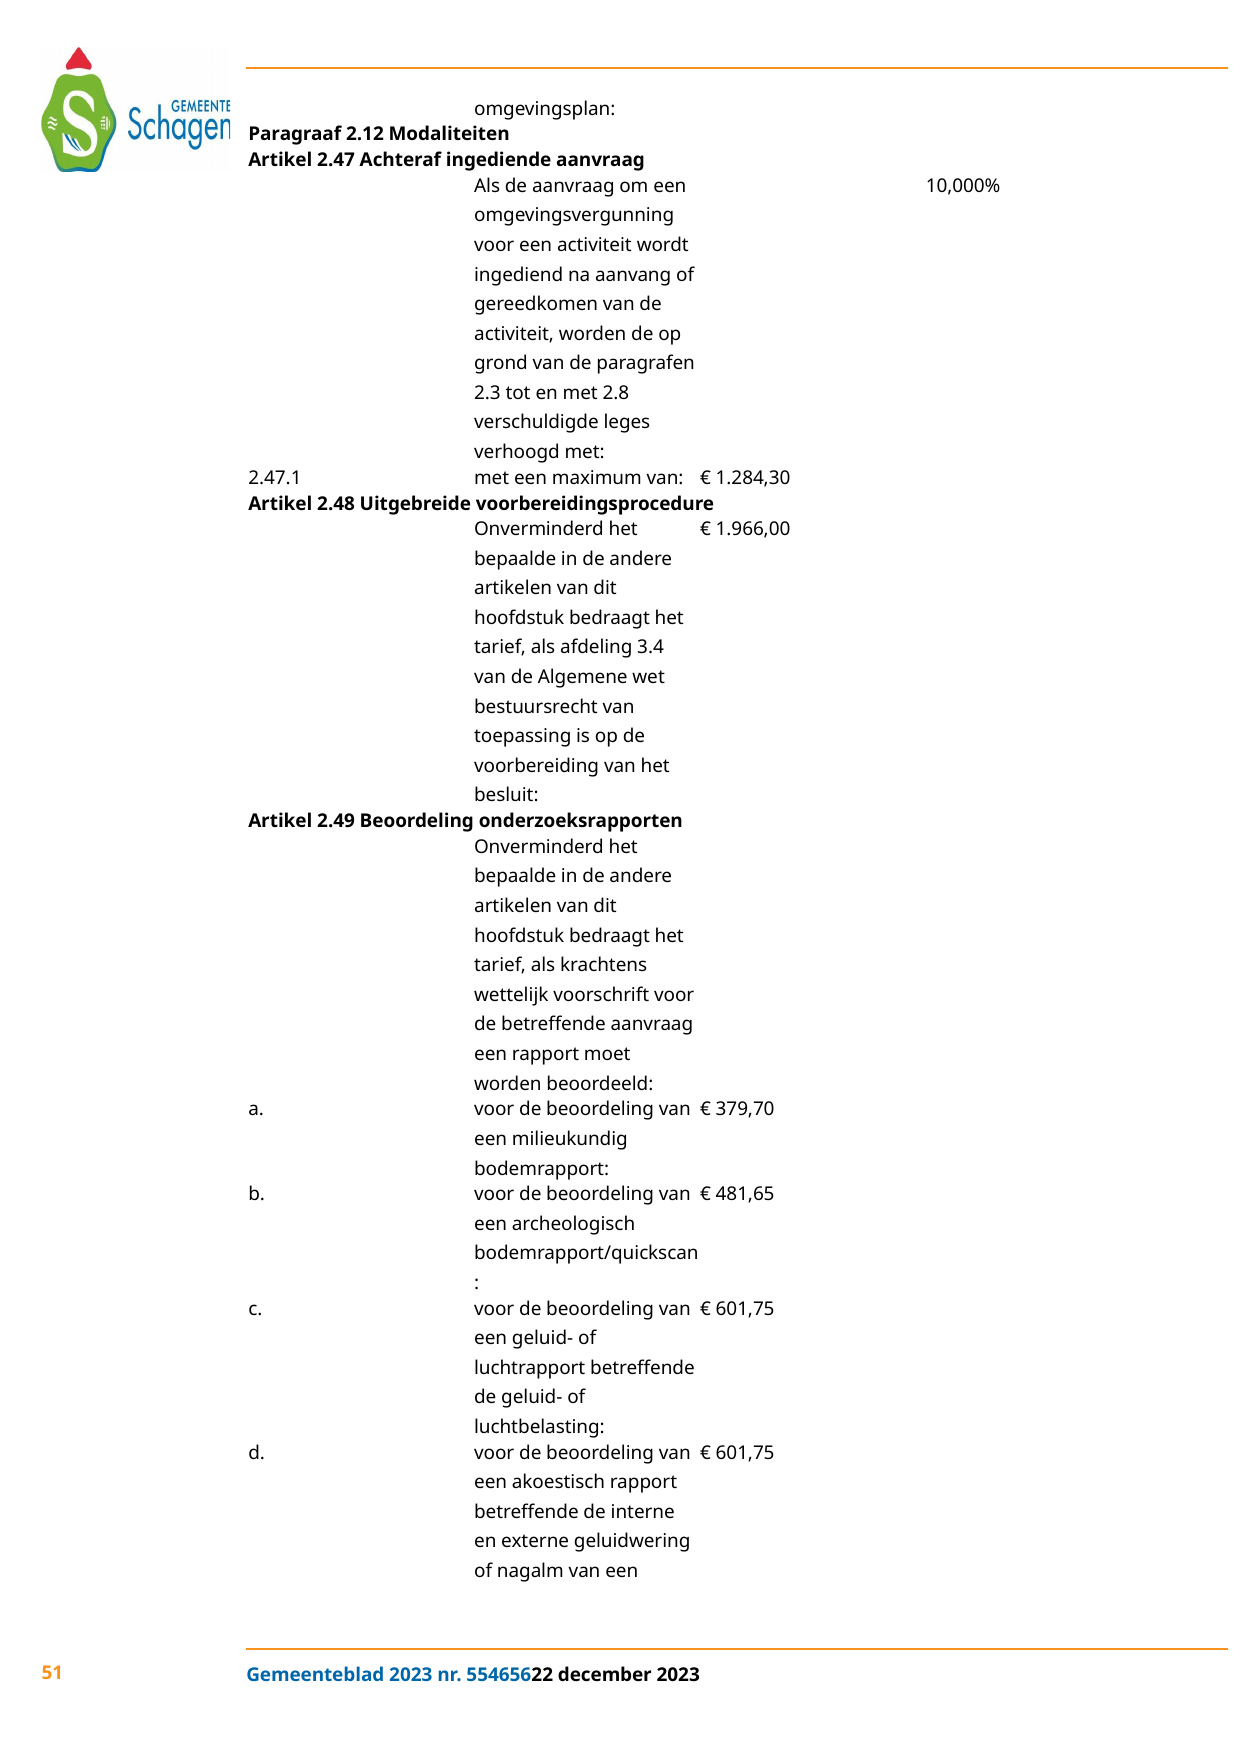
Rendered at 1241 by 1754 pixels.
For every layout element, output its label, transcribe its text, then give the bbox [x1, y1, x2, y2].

table_cell 2.47.1 [248, 464, 474, 490]
table_cell [926, 1180, 1152, 1295]
table_cell [926, 1096, 1152, 1180]
table_cell Artikel 2.47 Achteraf ingediende aanvraag [248, 146, 926, 172]
table_cell Artikel 2.49 Beoordeling onderzoeksrapporten [248, 808, 926, 833]
table_cell € 379,70 [700, 1096, 926, 1180]
table_cell € 481,65 [700, 1180, 926, 1295]
table_cell [926, 95, 1152, 121]
table_cell [700, 833, 926, 1096]
table_cell € 1.284,30 [700, 464, 926, 490]
table_cell voor de beoordeling van een akoestisch rapport betreffende de interne en externe geluidwering of nagalm van een [474, 1439, 700, 1583]
table_cell € 601,75 [700, 1295, 926, 1439]
table_cell [926, 464, 1152, 490]
table_cell Onverminderd het bepaalde in de andere artikelen van dit hoofdstuk bedraagt het tarief, als krachtens wettelijk voorschrift voor de betreffende aanvraag een rapport moet worden beoordeeld: [474, 833, 700, 1096]
table_cell [248, 172, 474, 464]
table_cell [700, 172, 926, 464]
table_cell Onverminderd het bepaalde in de andere artikelen van dit hoofdstuk bedraagt het tarief, als afdeling 3.4 van de Algemene wet bestuursrecht van toepassing is op de voorbereiding van het besluit: [474, 515, 700, 807]
table_cell met een maximum van: [474, 464, 700, 490]
table_cell 10,000% [926, 172, 1152, 464]
table_cell € 1.966,00 [700, 515, 926, 807]
table_cell [248, 95, 474, 121]
table_cell voor de beoordeling van een archeologisch bodemrapport/quickscan: [474, 1180, 700, 1295]
table_cell omgevingsplan: [474, 95, 700, 121]
table_cell Paragraaf 2.12 Modaliteiten [248, 121, 1152, 146]
table_cell [926, 833, 1152, 1096]
table_cell voor de beoordeling van een geluid- of luchtrapport betreffende de geluid- of luchtbelasting: [474, 1295, 700, 1439]
table_cell c. [248, 1295, 474, 1439]
table_cell [700, 95, 926, 121]
table_cell Artikel 2.48 Uitgebreide voorbereidingsprocedure [248, 490, 926, 515]
table_cell [248, 515, 474, 807]
table_cell [248, 833, 474, 1096]
picture [41, 47, 231, 172]
table_cell [926, 490, 1152, 515]
table_cell [926, 1439, 1152, 1583]
table_cell [926, 515, 1152, 807]
table_cell voor de beoordeling van een milieukundig bodemrapport: [474, 1096, 700, 1180]
table_cell € 601,75 [700, 1439, 926, 1583]
table_cell d. [248, 1439, 474, 1583]
table_cell b. [248, 1180, 474, 1295]
table_cell a. [248, 1096, 474, 1180]
table_cell Als de aanvraag om een omgevingsvergunning voor een activiteit wordt ingediend na aanvang of gereedkomen van de activiteit, worden de op grond van de paragrafen 2.3 tot en met 2.8 verschuldigde leges verhoogd met: [474, 172, 700, 464]
table_cell [926, 1295, 1152, 1439]
table_cell [926, 146, 1152, 172]
table_cell [926, 808, 1152, 833]
